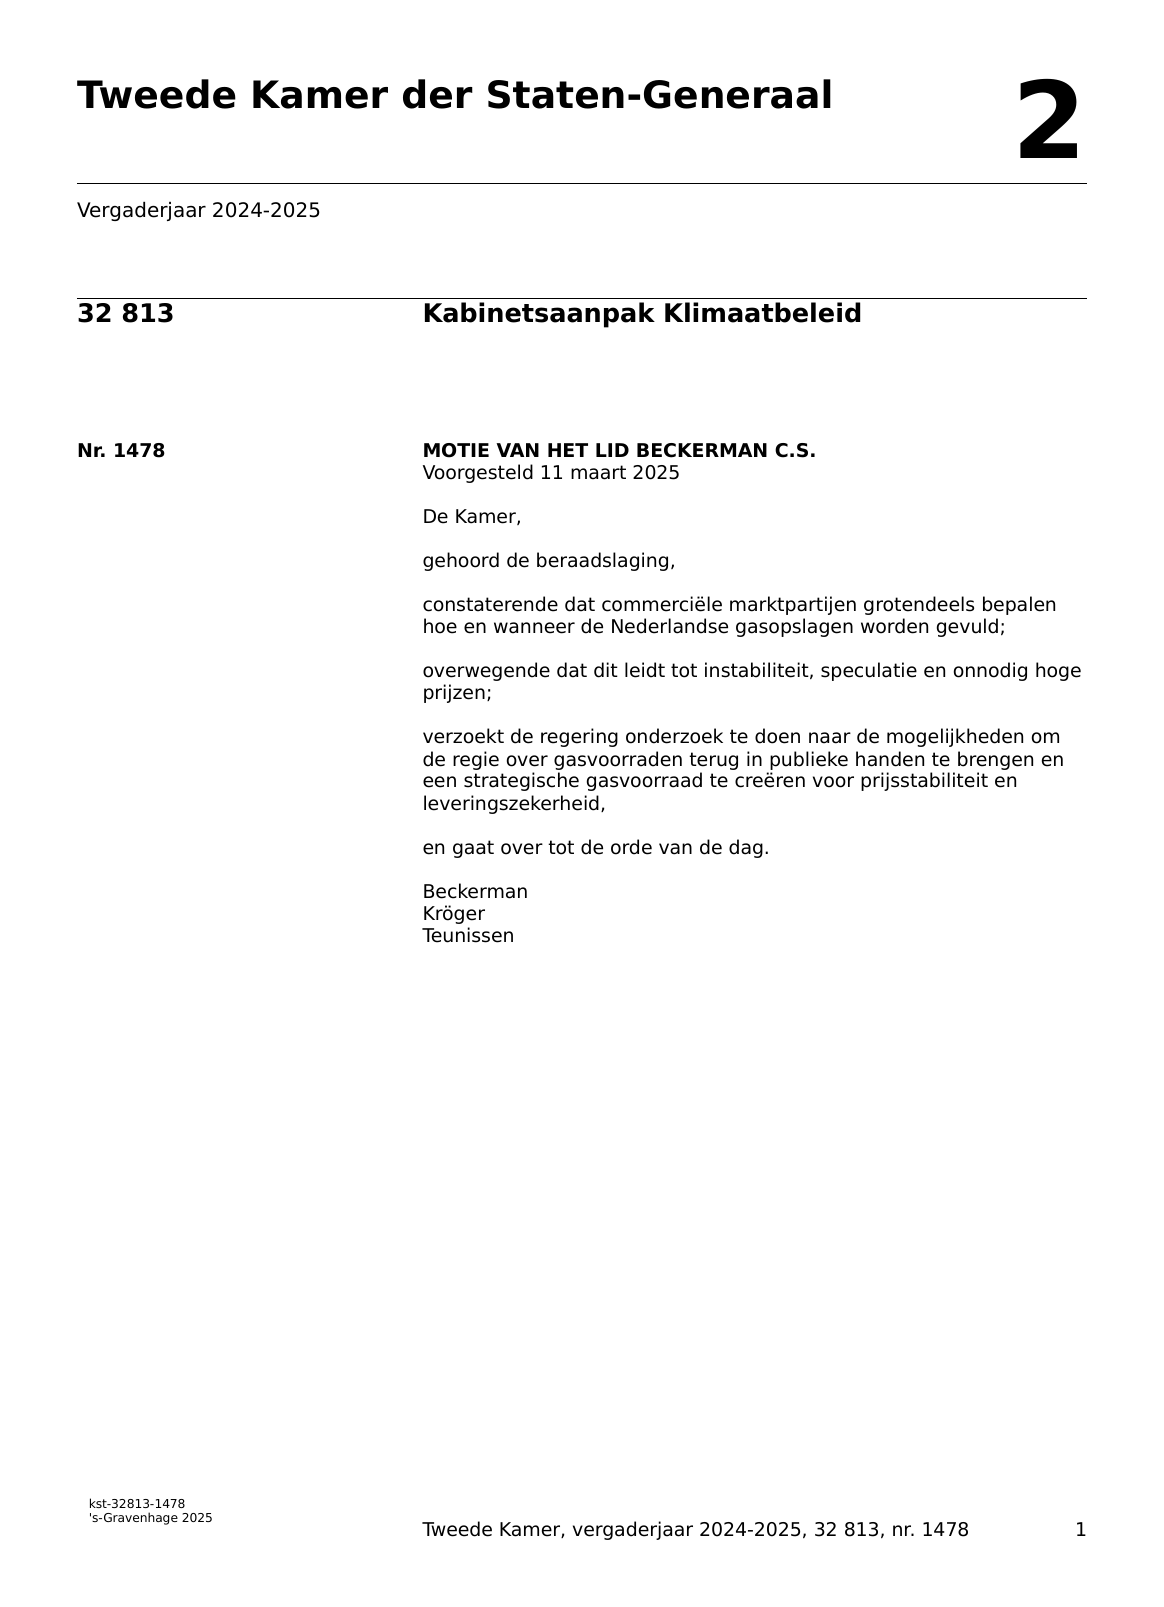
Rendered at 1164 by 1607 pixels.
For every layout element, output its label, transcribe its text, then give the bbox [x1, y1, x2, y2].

subtitle 32 813 Kabinetsaanpak Klimaatbeleid [77, 299, 1087, 329]
table_cell Vergaderjaar 2024-2025 [77, 184, 1087, 298]
text gehoord de beraadslaging, [422, 550, 1087, 572]
text kst-32813-1478 [88, 1497, 323, 1511]
subtitle Nr. 1478 MOTIE VAN HET LID BECKERMAN C.S. [77, 440, 1087, 462]
text 's-Gravenhage 2025 [88, 1511, 323, 1525]
text Beckerman [422, 881, 1087, 903]
text De Kamer, [422, 506, 1087, 528]
text verzoekt de regering onderzoek te doen naar de mogelijkheden om de regie over gasvoorraden terug in publieke handen te brengen en een strategische gasvoorraad te creëren voor prijsstabiliteit en leveringszekerheid, [422, 726, 1087, 814]
text constaterende dat commerciële marktpartijen grotendeels bepalen hoe en wanneer de Nederlandse gasopslagen worden gevuld; [422, 594, 1087, 638]
table_header 2 [886, 59, 1087, 183]
table_header Tweede Kamer der Staten-Generaal [77, 59, 886, 183]
text Voorgesteld 11 maart 2025 [422, 462, 1087, 484]
text Kröger [422, 903, 1087, 925]
text overwegende dat dit leidt tot instabiliteit, speculatie en onnodig hoge prijzen; [422, 660, 1087, 704]
text en gaat over tot de orde van de dag. [422, 837, 1087, 858]
text Teunissen [422, 925, 1087, 947]
